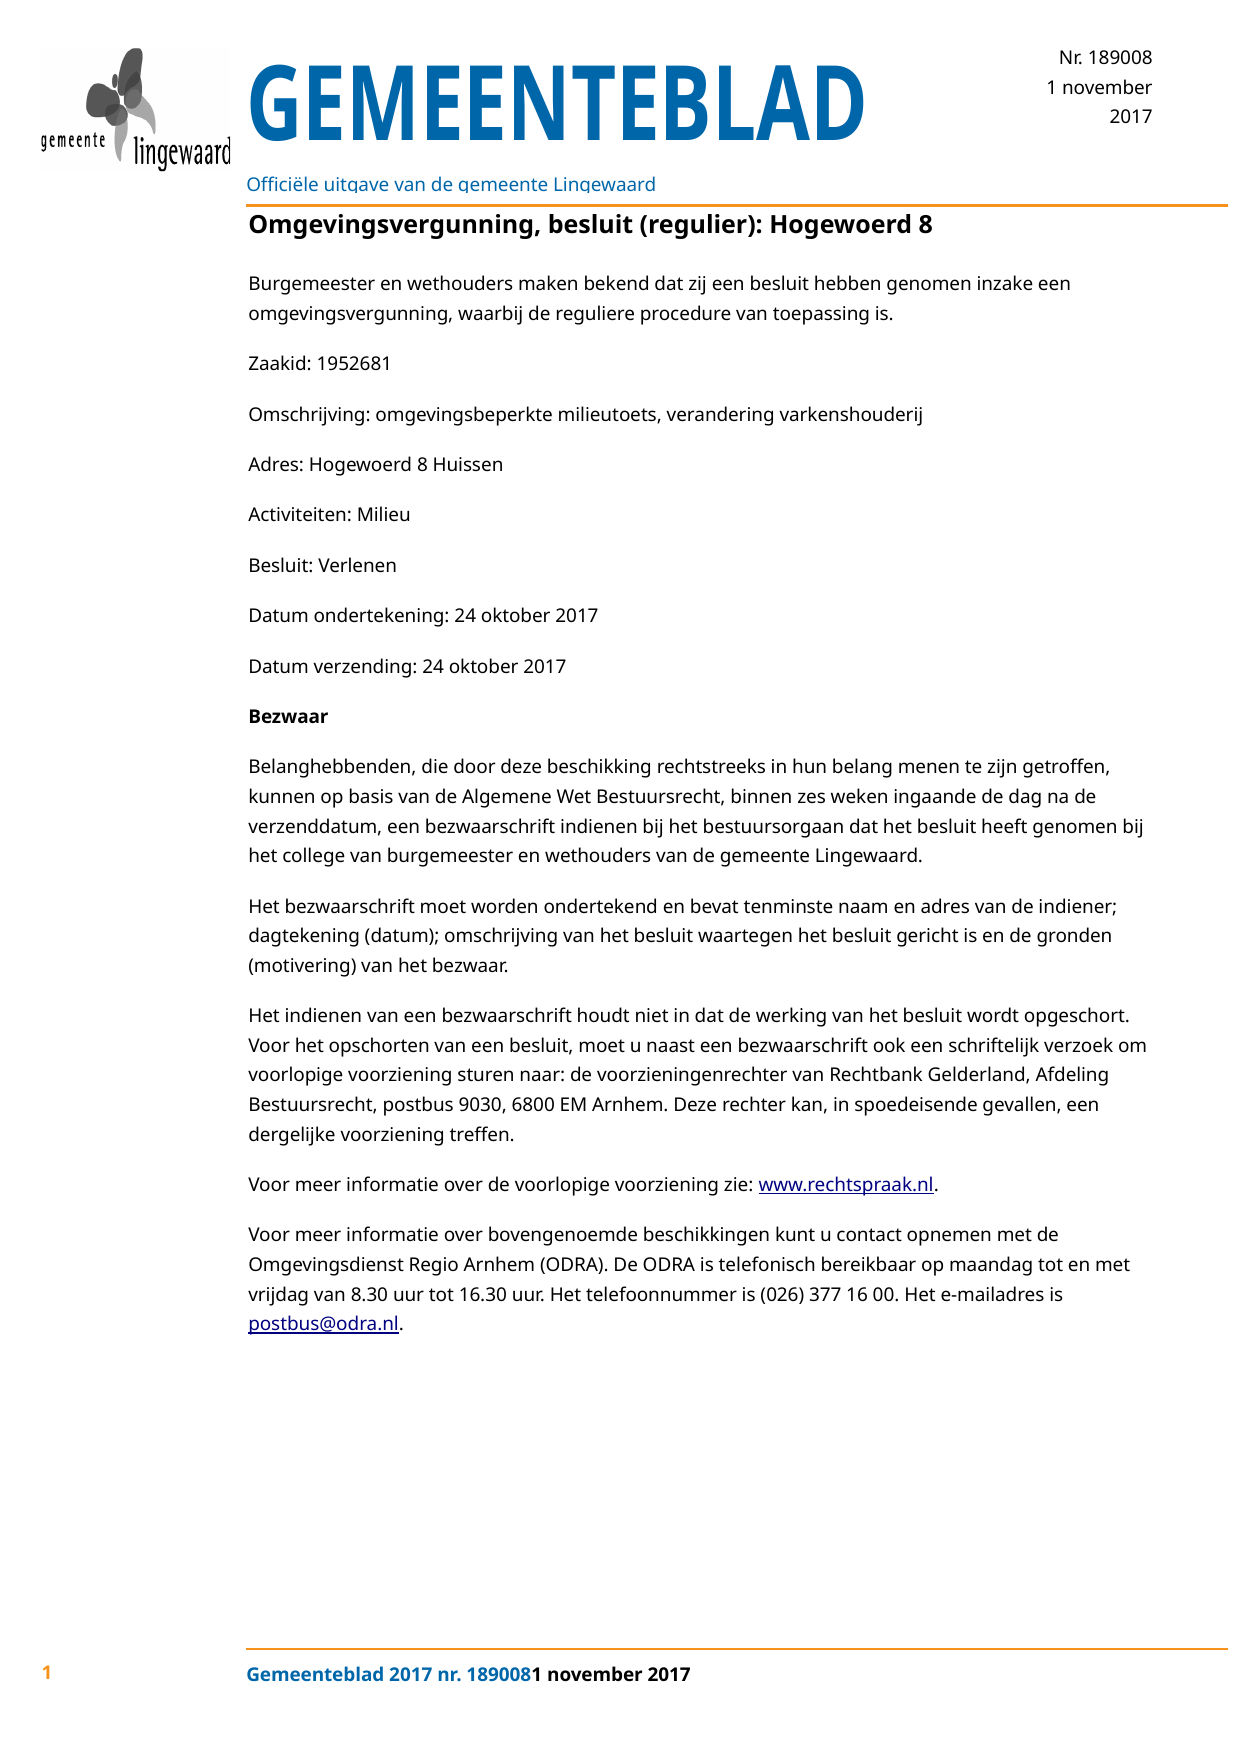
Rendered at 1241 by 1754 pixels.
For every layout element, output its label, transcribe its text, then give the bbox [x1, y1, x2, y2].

text Adres: Hogewoerd 8 Huissen [248, 451, 1152, 477]
text Voor meer informatie over de voorlopige voorziening zie: www.rechtspraak.nl. [248, 1171, 1152, 1197]
text Omgevingsvergunning, besluit (regulier): Hogewoerd 8 [248, 207, 1152, 241]
text Bezwaar [248, 703, 1152, 729]
text Het indienen van een bezwaarschrift houdt niet in dat de werking van het besluit wordt opgeschort. Voor het opschorten van een besluit, moet u naast een bezwaarschrift ook een schriftelijk verzoek om voorlopige voorziening sturen naar: de voorzieningenrechter van Rechtbank Gelderland, Afdeling Bestuursrecht, postbus 9030, 6800 EM Arnhem. Deze rechter kan, in spoedeisende gevallen, een dergelijke voorziening treffen. [248, 1002, 1152, 1146]
text Het bezwaarschrift moet worden ondertekend en bevat tenminste naam en adres van de indiener; dagtekening (datum); omschrijving van het besluit waartegen het besluit gericht is en de gronden (motivering) van het bezwaar. [248, 893, 1152, 978]
text Activiteiten: Milieu [248, 502, 1152, 527]
text Voor meer informatie over bovengenoemde beschikkingen kunt u contact opnemen met de Omgevingsdienst Regio Arnhem (ODRA). De ODRA is telefonisch bereikbaar op maandag tot en met vrijdag van 8.30 uur tot 16.30 uur. Het telefoonnummer is (026) 377 16 00. Het e-mailadres is postbus@odra.nl. [248, 1222, 1152, 1336]
text Zaakid: 1952681 [248, 350, 1152, 376]
text Datum ondertekening: 24 oktober 2017 [248, 602, 1152, 628]
text Omschrijving: omgevingsbeperkte milieutoets, verandering varkenshouderij [248, 401, 1152, 426]
picture [41, 47, 231, 172]
text Besluit: Verlenen [248, 552, 1152, 578]
text Burgemeester en wethouders maken bekend dat zij een besluit hebben genomen inzake een omgevingsvergunning, waarbij de reguliere procedure van toepassing is. [248, 270, 1152, 326]
text Datum verzending: 24 oktober 2017 [248, 653, 1152, 678]
text Belanghebbenden, die door deze beschikking rechtstreeks in hun belang menen te zijn getroffen, kunnen op basis van de Algemene Wet Bestuursrecht, binnen zes weken ingaande de dag na de verzenddatum, een bezwaarschrift indienen bij het bestuursorgaan dat het besluit heeft genomen bij het college van burgemeester en wethouders van de gemeente Lingewaard. [248, 754, 1152, 868]
